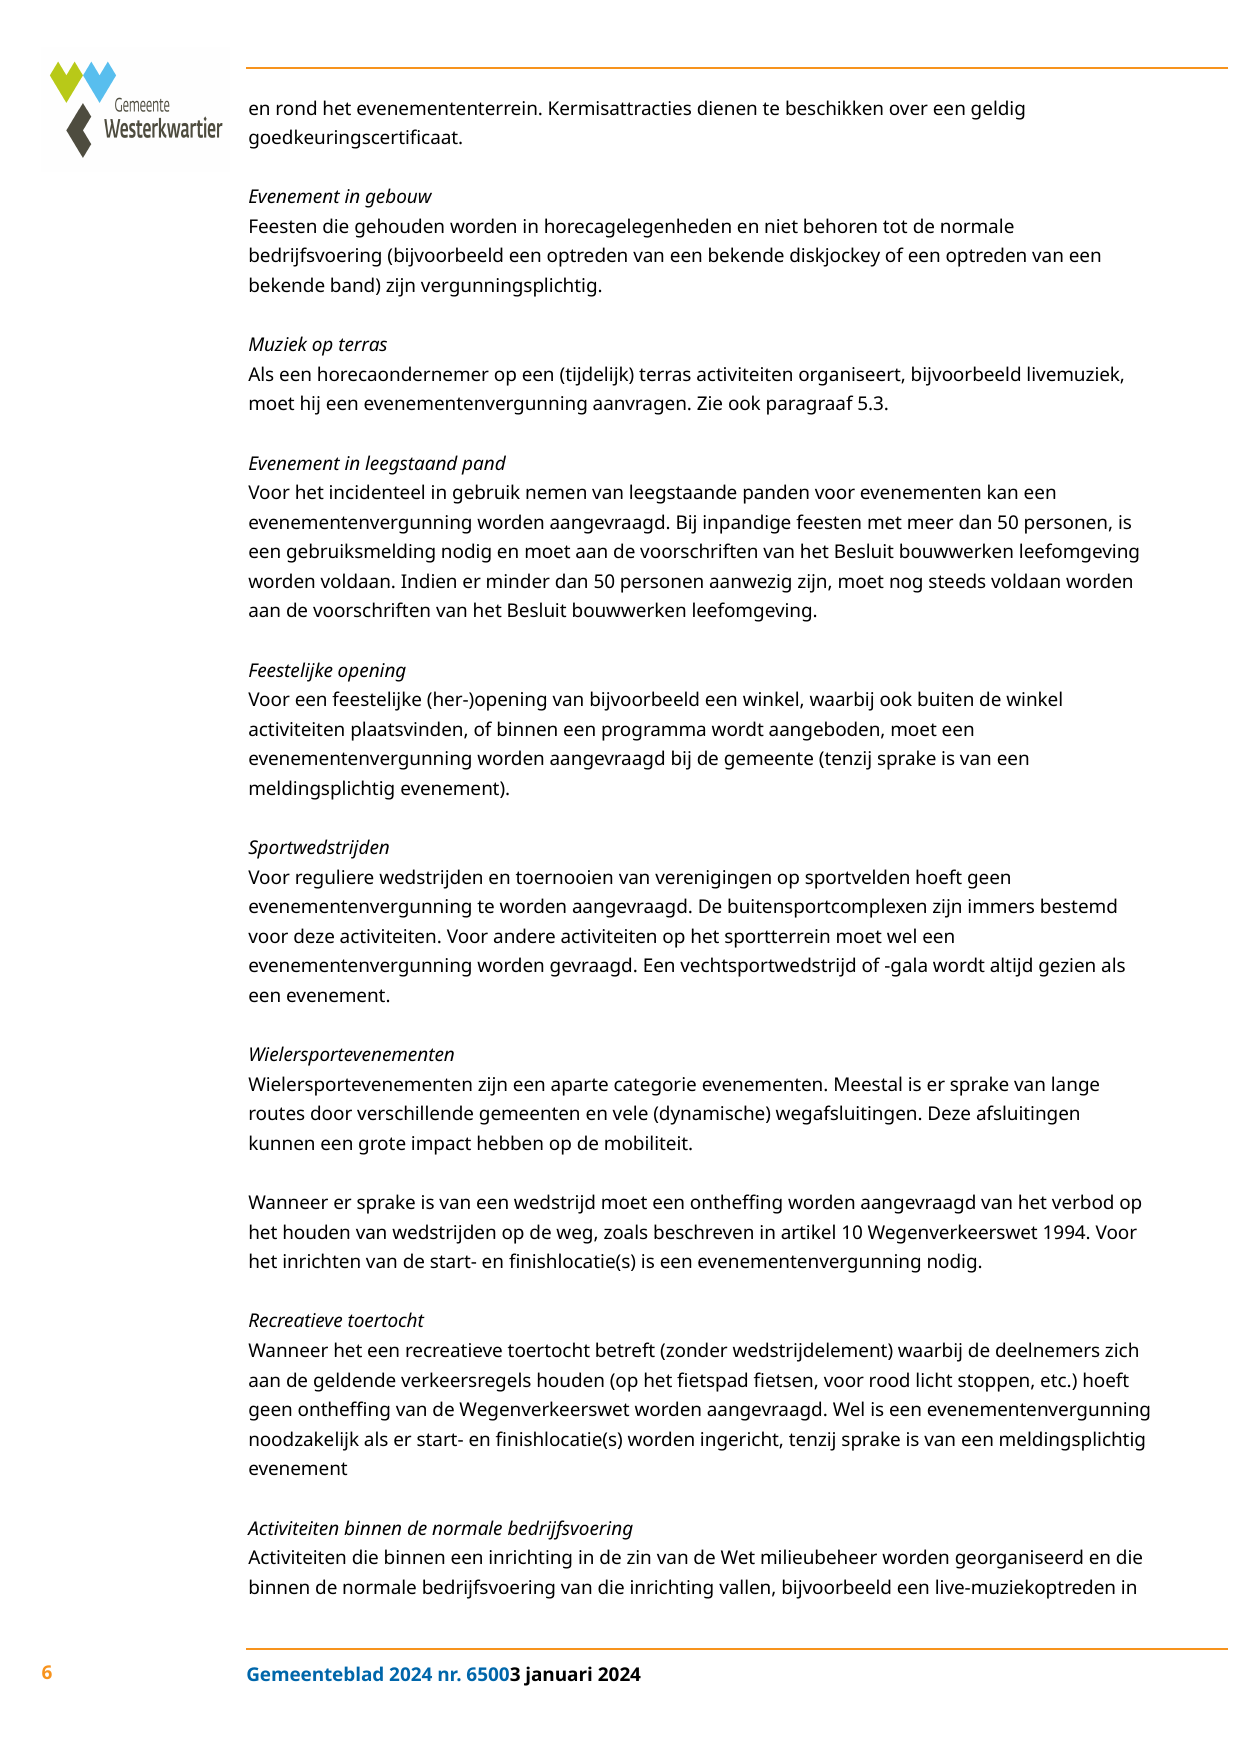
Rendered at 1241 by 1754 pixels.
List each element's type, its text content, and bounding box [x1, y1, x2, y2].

text Evenement in gebouw [248, 183, 1152, 209]
text Voor een feestelijke (her‐)opening van bijvoorbeeld een winkel, waarbij ook buiten de winkel activiteiten plaatsvinden, of binnen een programma wordt aangeboden, moet een evenementenvergunning worden aangevraagd bij de gemeente (tenzij sprake is van een meldingsplichtig evenement). [248, 686, 1152, 801]
text Wielersportevenementen [248, 1041, 1152, 1067]
text Als een horecaondernemer op een (tijdelijk) terras activiteiten organiseert, bijvoorbeeld livemuziek, moet hij een evenementenvergunning aanvragen. Zie ook paragraaf 5.3. [248, 361, 1152, 416]
picture [41, 47, 231, 172]
text Wielersportevenementen zijn een aparte categorie evenementen. Meestal is er sprake van lange routes door verschillende gemeenten en vele (dynamische) wegafsluitingen. Deze afsluitingen kunnen een grote impact hebben op de mobiliteit. [248, 1071, 1152, 1156]
text Evenement in leegstaand pand [248, 450, 1152, 476]
text Recreatieve toertocht [248, 1308, 1152, 1333]
text Activiteiten die binnen een inrichting in de zin van de Wet milieubeheer worden georganiseerd en die binnen de normale bedrijfsvoering van die inrichting vallen, bijvoorbeeld een live-muziekoptreden in [248, 1544, 1152, 1600]
text Voor het incidenteel in gebruik nemen van leegstaande panden voor evenementen kan een evenementenvergunning worden aangevraagd. Bij inpandige feesten met meer dan 50 personen, is een gebruiksmelding nodig en moet aan de voorschriften van het Besluit bouwwerken leefomgeving worden voldaan. Indien er minder dan 50 personen aanwezig zijn, moet nog steeds voldaan worden aan de voorschriften van het Besluit bouwwerken leefomgeving. [248, 479, 1152, 623]
text Voor reguliere wedstrijden en toernooien van verenigingen op sportvelden hoeft geen evenementenvergunning te worden aangevraagd. De buitensportcomplexen zijn immers bestemd voor deze activiteiten. Voor andere activiteiten op het sportterrein moet wel een evenementenvergunning worden gevraagd. Een vechtsportwedstrijd of -gala wordt altijd gezien als een evenement. [248, 864, 1152, 1008]
text Muziek op terras [248, 331, 1152, 357]
text Sportwedstrijden [248, 834, 1152, 860]
text Wanneer het een recreatieve toertocht betreft (zonder wedstrijdelement) waarbij de deelnemers zich aan de geldende verkeersregels houden (op het fietspad fietsen, voor rood licht stoppen, etc.) hoeft geen ontheffing van de Wegenverkeerswet worden aangevraagd. Wel is een evenementenvergunning noodzakelijk als er start‐ en finishlocatie(s) worden ingericht, tenzij sprake is van een meldingsplichtig evenement [248, 1337, 1152, 1481]
text Activiteiten binnen de normale bedrijfsvoering [248, 1515, 1152, 1541]
text en rond het evenemententerrein. Kermisattracties dienen te beschikken over een geldig goedkeuringscertificaat. [248, 95, 1152, 150]
text Wanneer er sprake is van een wedstrijd moet een ontheffing worden aangevraagd van het verbod op het houden van wedstrijden op de weg, zoals beschreven in artikel 10 Wegenverkeerswet 1994. Voor het inrichten van de start‐ en finishlocatie(s) is een evenementenvergunning nodig. [248, 1189, 1152, 1274]
text Feestelijke opening [248, 657, 1152, 683]
text Feesten die gehouden worden in horecagelegenheden en niet behoren tot de normale bedrijfsvoering (bijvoorbeeld een optreden van een bekende diskjockey of een optreden van een bekende band) zijn vergunningsplichtig. [248, 213, 1152, 298]
